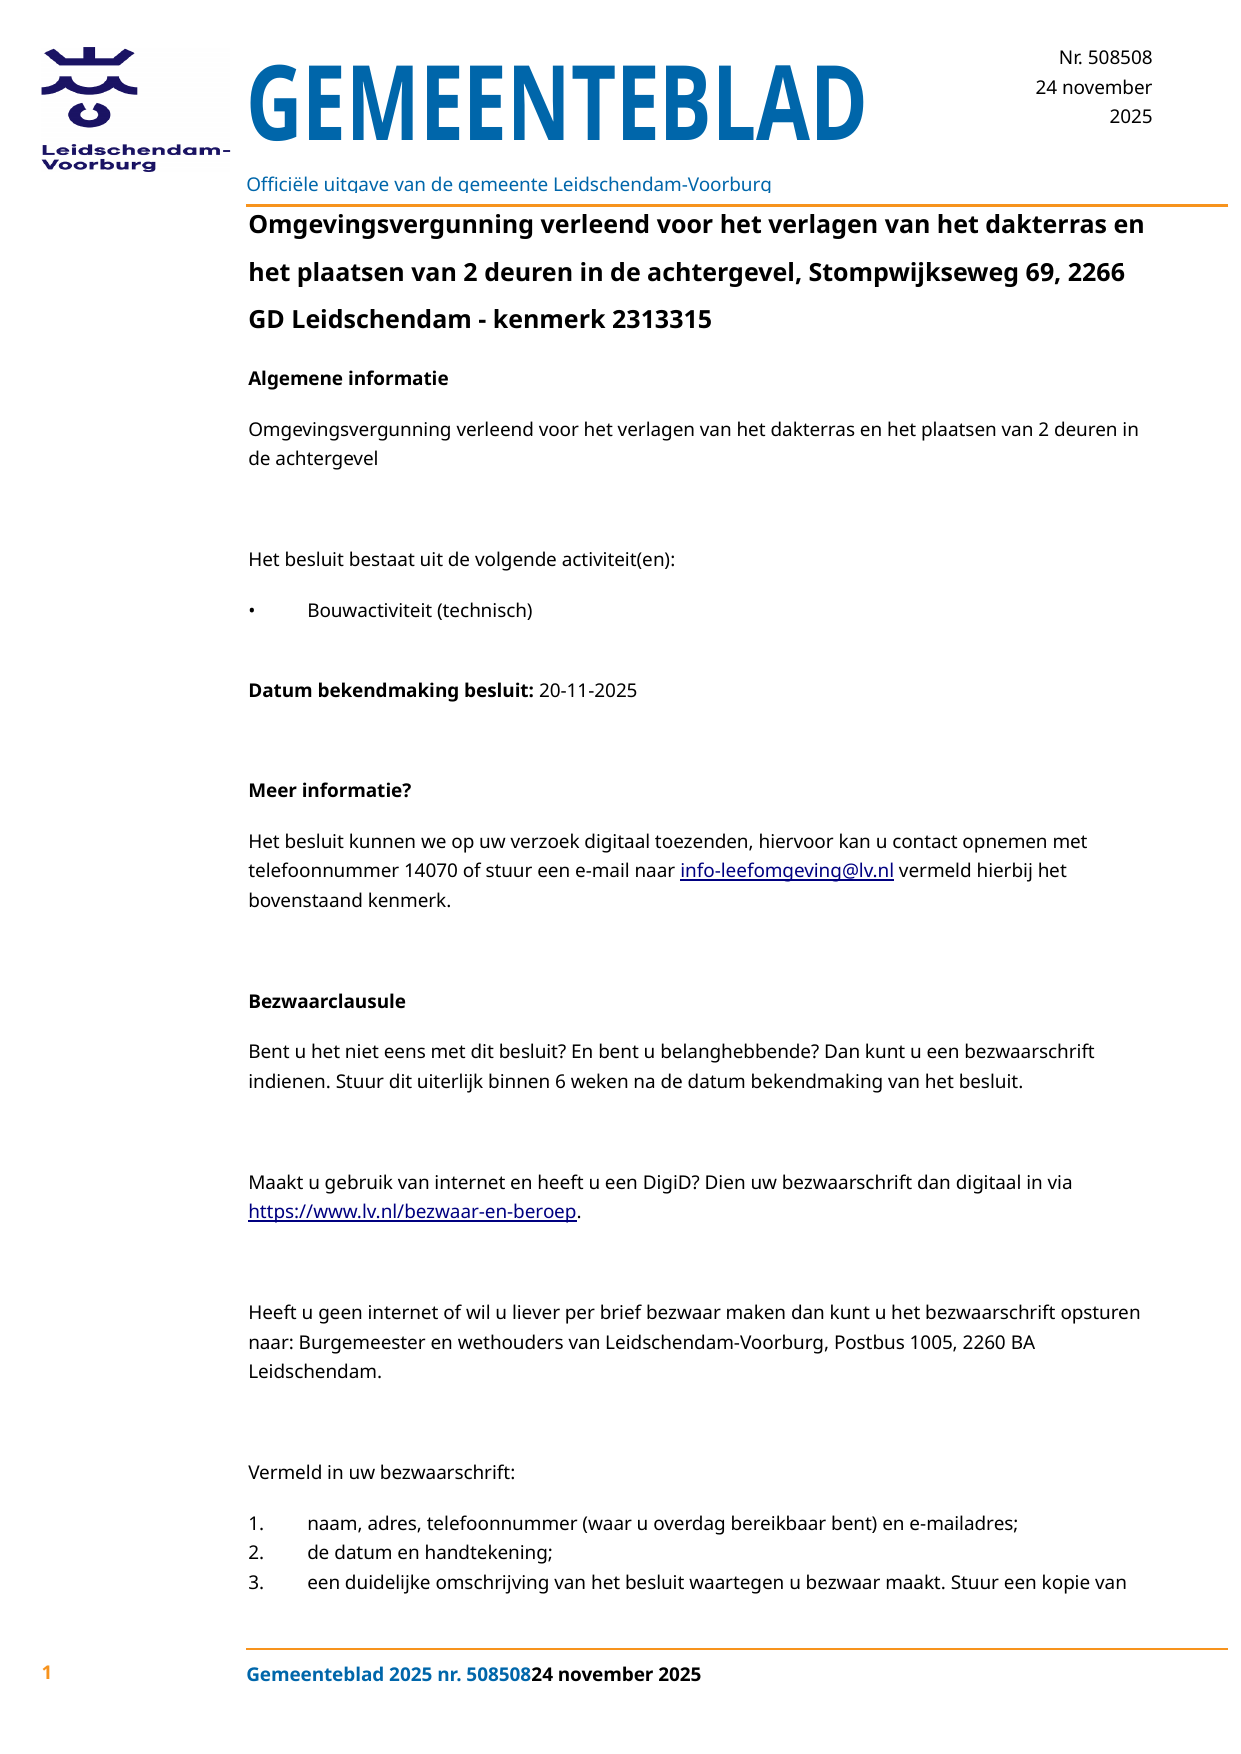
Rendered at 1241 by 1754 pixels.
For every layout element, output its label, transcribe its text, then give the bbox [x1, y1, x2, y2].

text Omgevingsvergunning verleend voor het verlagen van het dakterras en het plaatsen van 2 deuren in de achtergevel [248, 416, 1152, 471]
list een duidelijke omschrijving van het besluit waartegen u bezwaar maakt. Stuur een kopie van [248, 1569, 1152, 1594]
text Algemene informatie [248, 366, 1152, 391]
list Bouwactiviteit (technisch) [248, 597, 1152, 622]
text Vermeld in uw bezwaarschrift: [248, 1459, 1152, 1485]
text Datum bekendmaking besluit: 20-11-2025 [248, 677, 1152, 702]
list naam, adres, telefoonnummer (waar u overdag bereikbaar bent) en e-mailadres; [248, 1510, 1152, 1535]
text Het besluit kunnen we op uw verzoek digitaal toezenden, hiervoor kan u contact opnemen met telefoonnummer 14070 of stuur een e-mail naar info-leefomgeving@lv.nl vermeld hierbij het bovenstaand kenmerk. [248, 828, 1152, 913]
text Omgevingsvergunning verleend voor het verlagen van het dakterras en het plaatsen van 2 deuren in de achtergevel, Stompwijkseweg 69, 2266 GD Leidschendam - kenmerk 2313315 [248, 207, 1152, 336]
picture [41, 47, 231, 172]
text Bezwaarclausule [248, 988, 1152, 1014]
text Het besluit bestaat uit de volgende activiteit(en): [248, 546, 1152, 572]
text Maakt u gebruik van internet en heeft u een DigiD? Dien uw bezwaarschrift dan digitaal in via https://www.lv.nl/bezwaar-en-beroep. [248, 1169, 1152, 1224]
list de datum en handtekening; [248, 1539, 1152, 1565]
text Heeft u geen internet of wil u liever per brief bezwaar maken dan kunt u het bezwaarschrift opsturen naar: Burgemeester en wethouders van Leidschendam-Voorburg, Postbus 1005, 2260 BA Leidschendam. [248, 1299, 1152, 1384]
text Bent u het niet eens met dit besluit? En bent u belanghebbende? Dan kunt u een bezwaarschrift indienen. Stuur dit uiterlijk binnen 6 weken na de datum bekendmaking van het besluit. [248, 1038, 1152, 1094]
text Meer informatie? [248, 778, 1152, 803]
